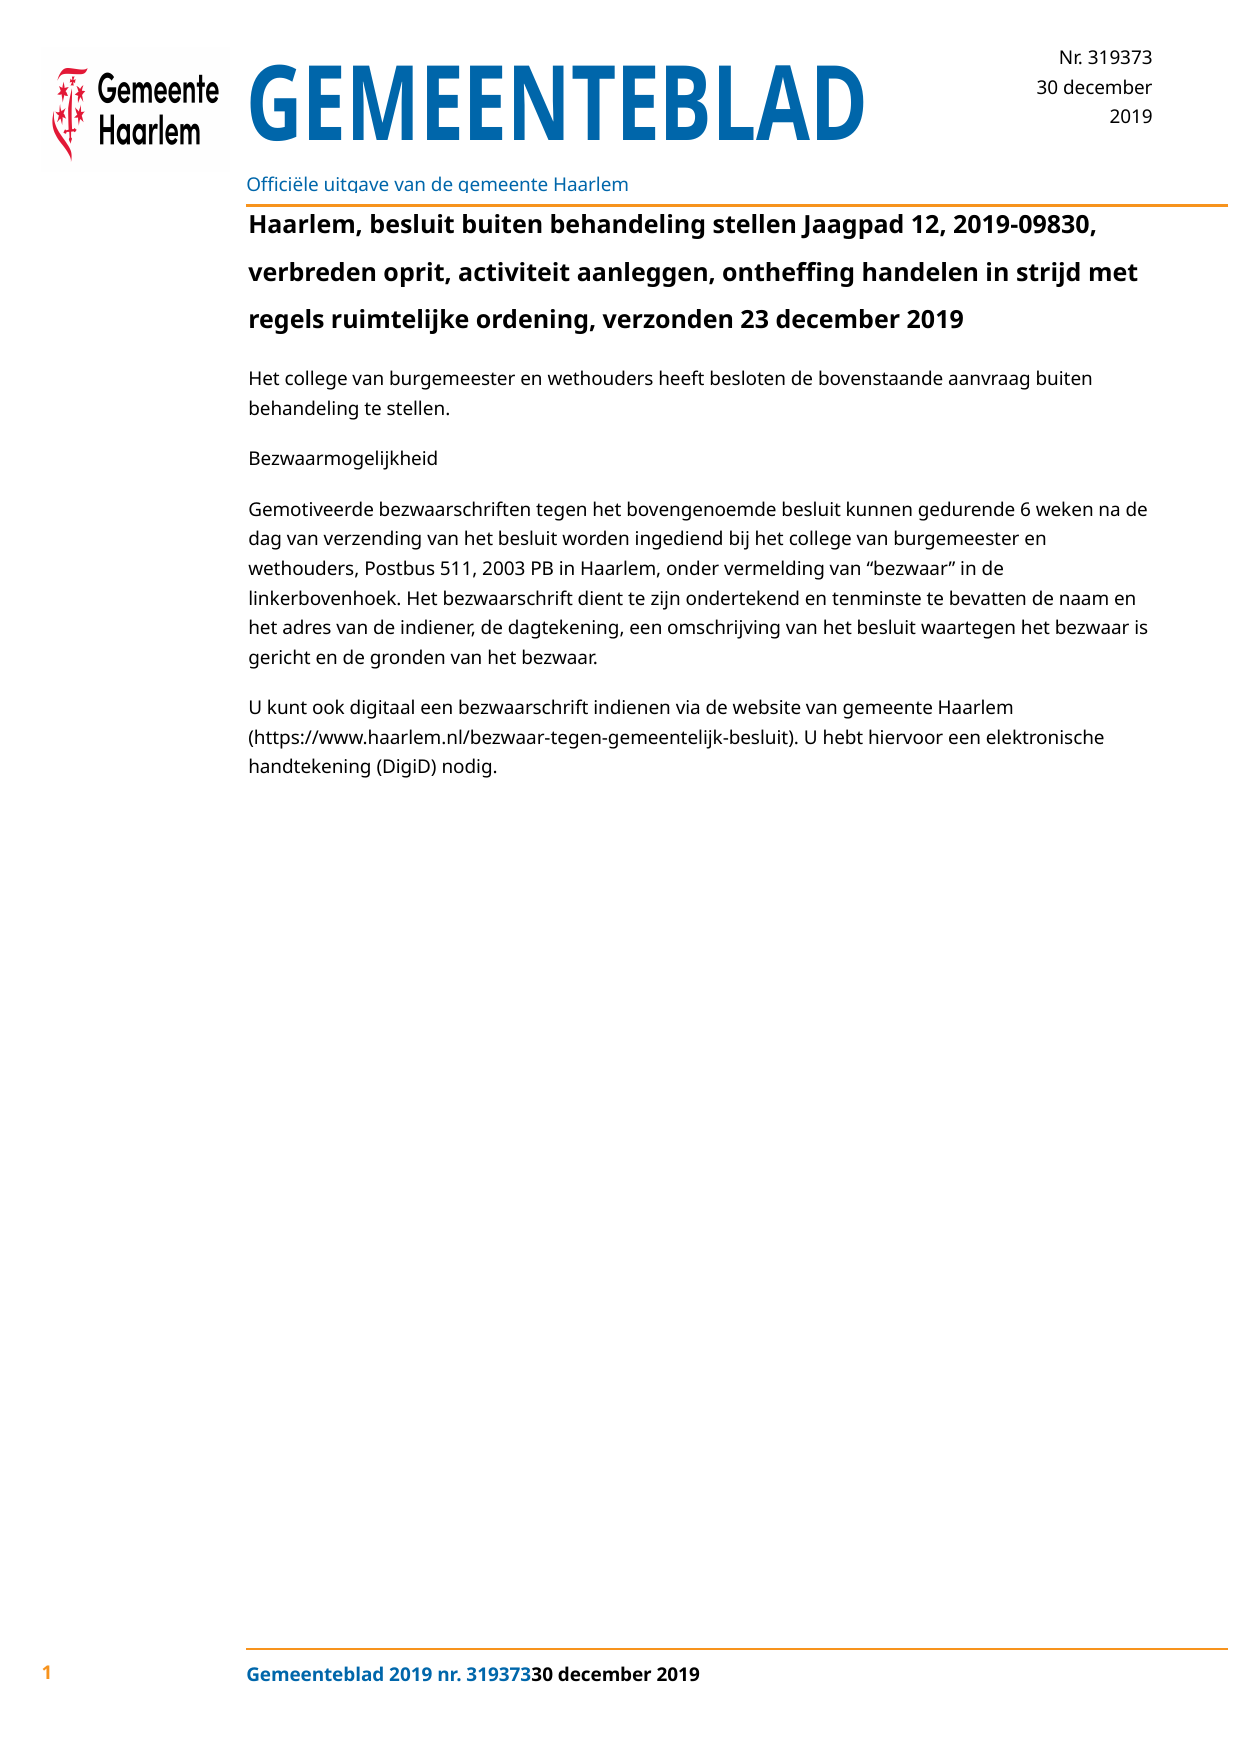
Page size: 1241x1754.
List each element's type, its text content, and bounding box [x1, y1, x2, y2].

text Gemotiveerde bezwaarschriften tegen het bovengenoemde besluit kunnen gedurende 6 weken na de dag van verzending van het besluit worden ingediend bij het college van burgemeester en wethouders, Postbus 511, 2003 PB in Haarlem, onder vermelding van “bezwaar” in de linkerbovenhoek. Het bezwaarschrift dient te zijn ondertekend en tenminste te bevatten de naam en het adres van de indiener, de dagtekening, een omschrijving van het besluit waartegen het bezwaar is gericht en de gronden van het bezwaar. [248, 496, 1152, 669]
picture [41, 47, 231, 172]
text Bezwaarmogelijkheid [248, 446, 1152, 471]
text Het college van burgemeester en wethouders heeft besloten de bovenstaande aanvraag buiten behandeling te stellen. [248, 366, 1152, 421]
text U kunt ook digitaal een bezwaarschrift indienen via de website van gemeente Haarlem (https://www.haarlem.nl/bezwaar-tegen-gemeentelijk-besluit). U hebt hiervoor een elektronische handtekening (DigiD) nodig. [248, 694, 1152, 779]
text Haarlem, besluit buiten behandeling stellen Jaagpad 12, 2019-09830, verbreden oprit, activiteit aanleggen, ontheffing handelen in strijd met regels ruimtelijke ordening, verzonden 23 december 2019 [248, 207, 1152, 336]
